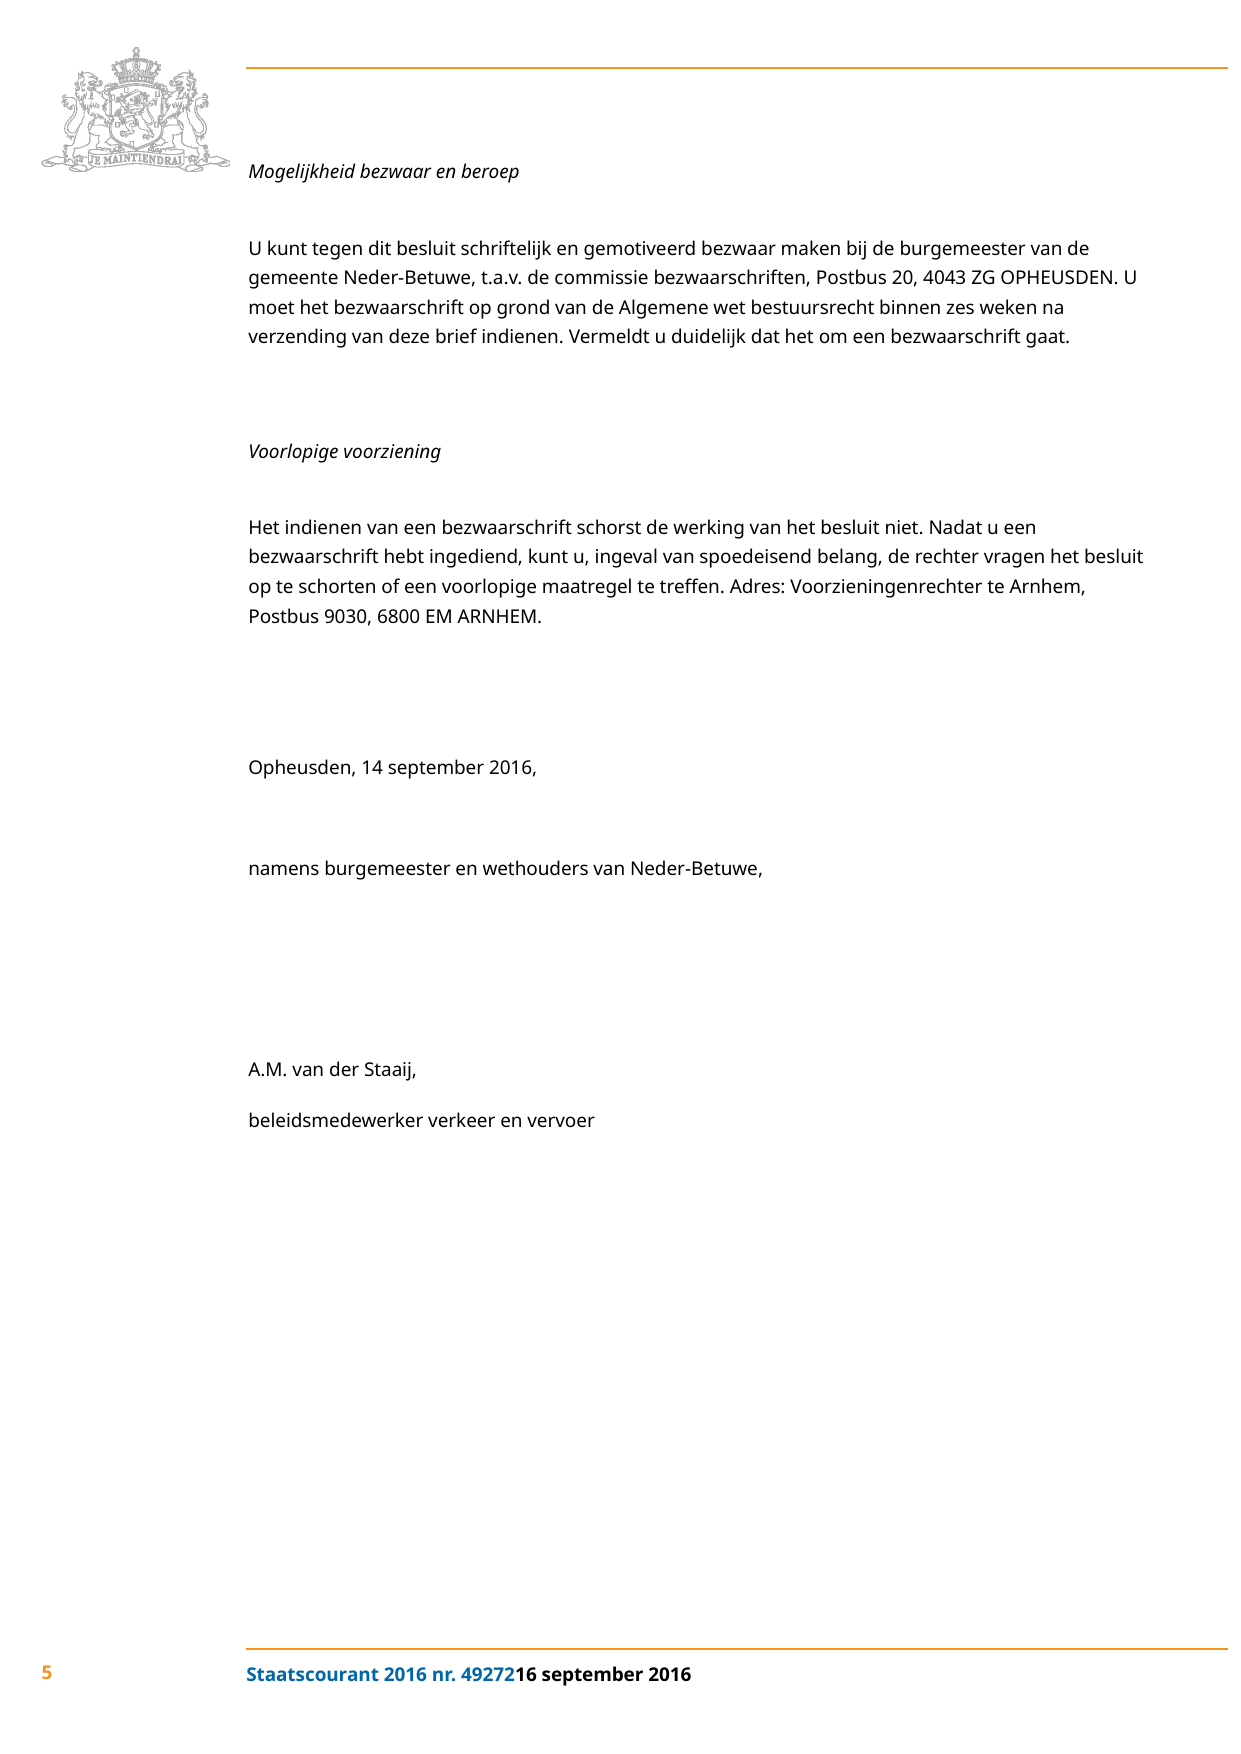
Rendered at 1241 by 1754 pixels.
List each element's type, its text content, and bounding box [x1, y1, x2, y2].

text namens burgemeester en wethouders van Neder-Betuwe, [248, 855, 1152, 881]
text U kunt tegen dit besluit schriftelijk en gemotiveerd bezwaar maken bij de burgemeester van de gemeente Neder-Betuwe, t.a.v. de commissie bezwaarschriften, Postbus 20, 4043 ZG OPHEUSDEN. U moet het bezwaarschrift op grond van de Algemene wet bestuursrecht binnen zes weken na verzending van deze brief indienen. Vermeldt u duidelijk dat het om een bezwaarschrift gaat. [248, 235, 1152, 349]
picture [41, 47, 231, 172]
text A.M. van der Staaij, [248, 1057, 1152, 1082]
text beleidsmedewerker verkeer en vervoer [248, 1107, 1152, 1133]
text Mogelijkheid bezwaar en beroep [248, 159, 1152, 184]
text Voorlopige voorziening [248, 438, 1152, 464]
text Het indienen van een bezwaarschrift schorst de werking van het besluit niet. Nadat u een bezwaarschrift hebt ingediend, kunt u, ingeval van spoedeisend belang, de rechter vragen het besluit op te schorten of een voorlopige maatregel te treffen. Adres: Voorzieningenrechter te Arnhem, Postbus 9030, 6800 EM ARNHEM. [248, 514, 1152, 629]
text Opheusden, 14 september 2016, [248, 754, 1152, 780]
